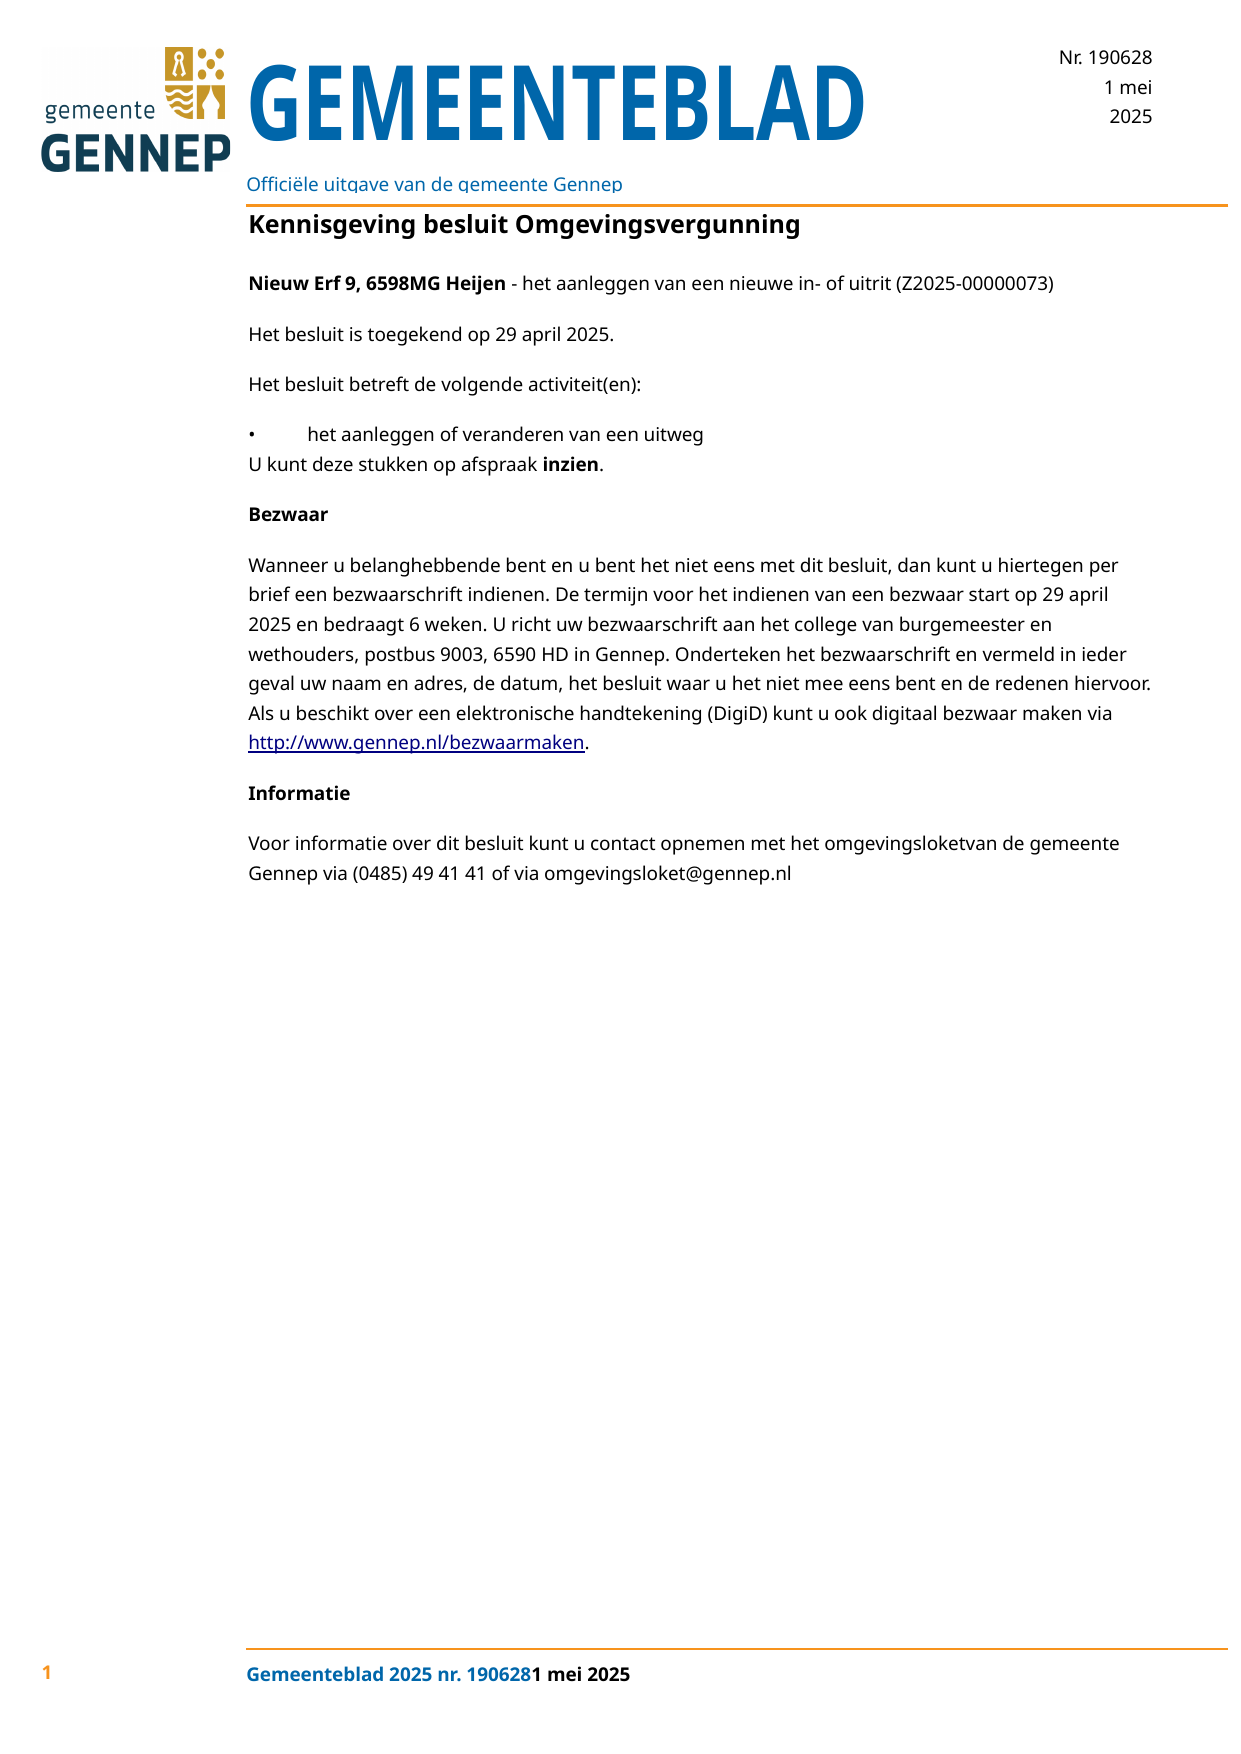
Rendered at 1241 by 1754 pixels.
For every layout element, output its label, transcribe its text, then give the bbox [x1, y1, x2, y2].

text Het besluit is toegekend op 29 april 2025. [248, 321, 1152, 346]
list het aanleggen of veranderen van een uitweg [248, 422, 1152, 447]
text Het besluit betreft de volgende activiteit(en): [248, 371, 1152, 397]
text Wanneer u belanghebbende bent en u bent het niet eens met dit besluit, dan kunt u hiertegen per brief een bezwaarschrift indienen. De termijn voor het indienen van een bezwaar start op 29 april 2025 en bedraagt 6 weken. U richt uw bezwaarschrift aan het college van burgemeester en wethouders, postbus 9003, 6590 HD in Gennep. Onderteken het bezwaarschrift en vermeld in ieder geval uw naam en adres, de datum, het besluit waar u het niet mee eens bent en de redenen hiervoor. Als u beschikt over een elektronische handtekening (DigiD) kunt u ook digitaal bezwaar maken via http://www.gennep.nl/bezwaarmaken. [248, 552, 1152, 755]
text Voor informatie over dit besluit kunt u contact opnemen met het omgevingsloketvan de gemeente Gennep via (0485) 49 41 41 of via omgevingsloket@gennep.nl [248, 830, 1152, 886]
text Nieuw Erf 9, 6598MG Heijen - het aanleggen van een nieuwe in- of uitrit (Z2025-00000073) [248, 270, 1152, 296]
text Informatie [248, 780, 1152, 806]
text U kunt deze stukken op afspraak inzien. [248, 451, 1152, 477]
text Bezwaar [248, 502, 1152, 527]
text Kennisgeving besluit Omgevingsvergunning [248, 207, 1152, 241]
picture [41, 47, 231, 172]
